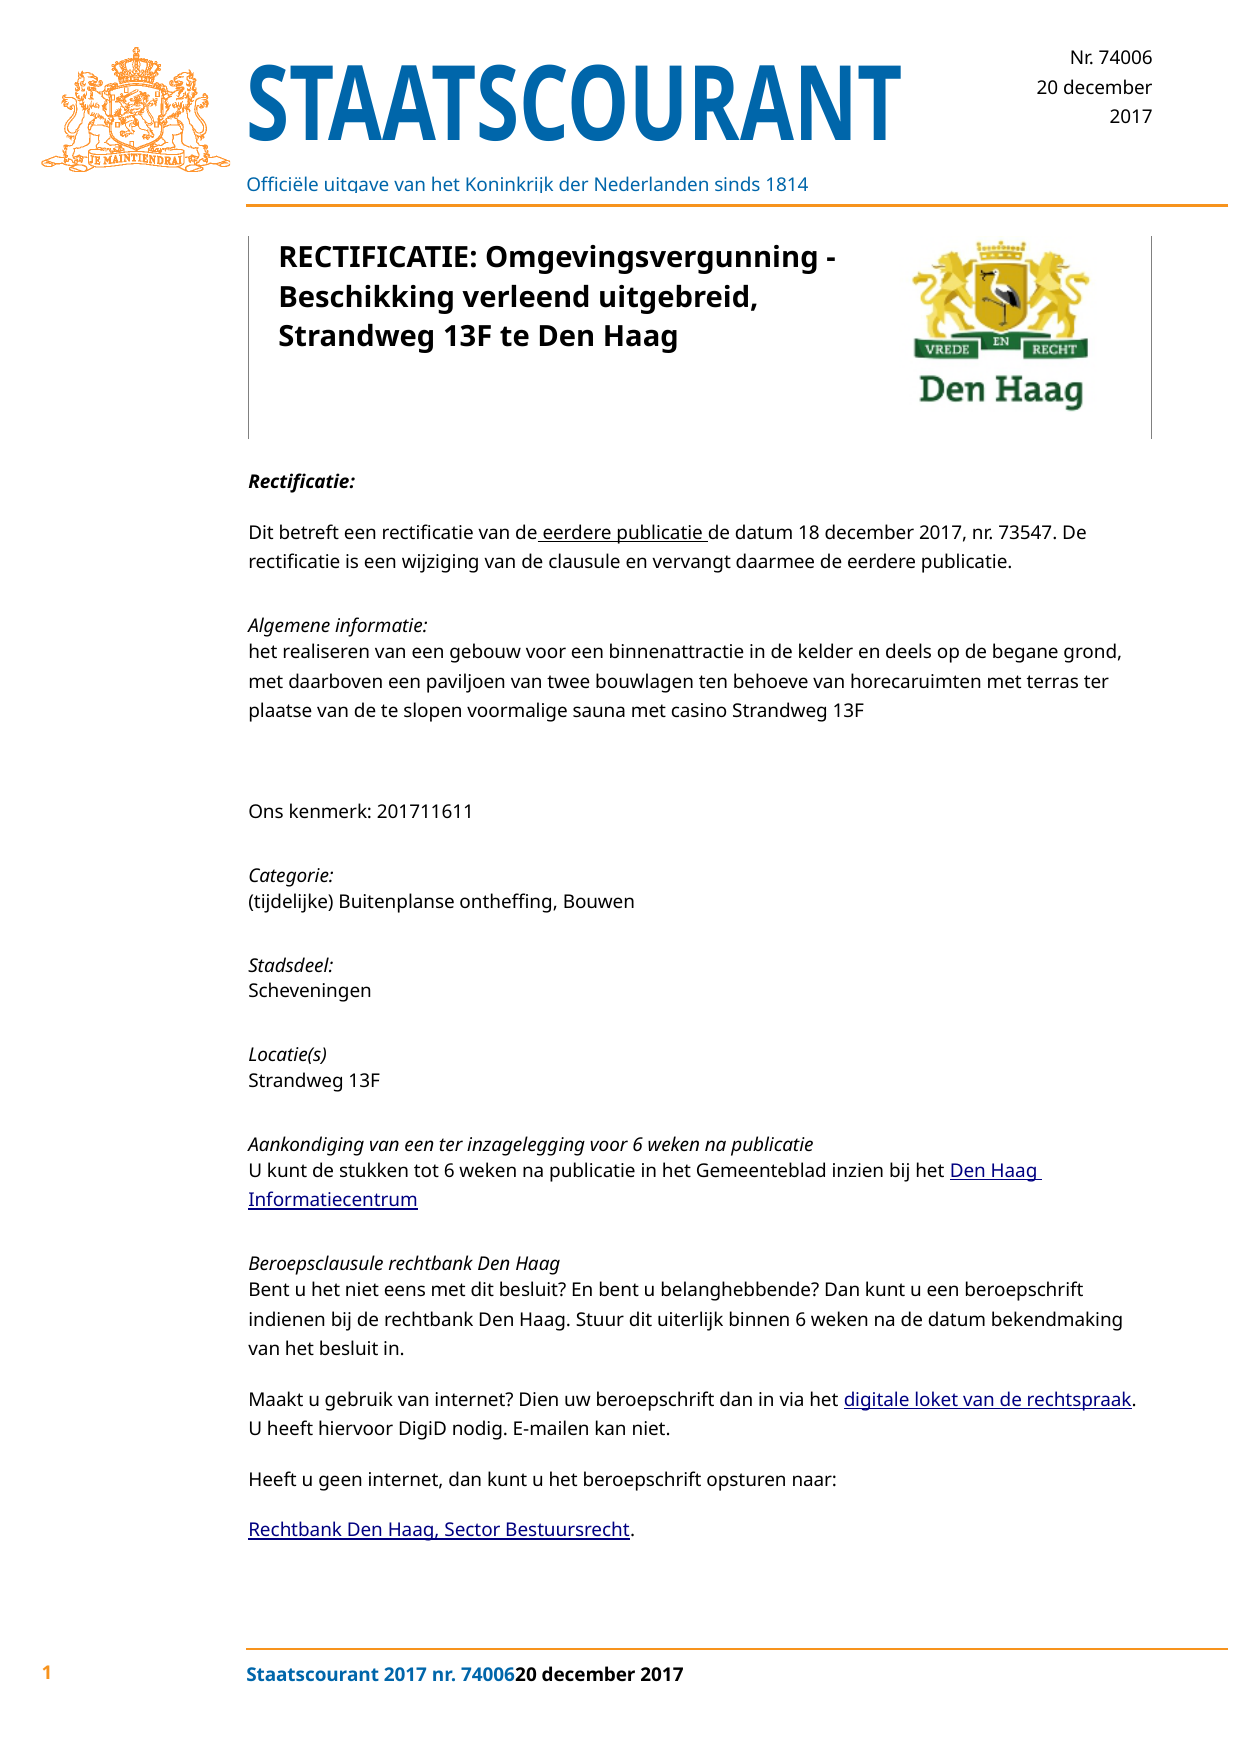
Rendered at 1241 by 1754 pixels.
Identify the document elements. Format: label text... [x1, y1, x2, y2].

text Rectificatie: [248, 469, 1152, 494]
text Stadsdeel: [248, 952, 1152, 978]
text Ons kenmerk: 201711611 [248, 798, 1152, 824]
text Categorie: [248, 862, 1152, 888]
picture [41, 47, 231, 172]
text Aankondiging van een ter inzagelegging voor 6 weken na publicatie [248, 1131, 1152, 1157]
text (tijdelijke) Buitenplanse ontheffing, Bouwen [248, 888, 1152, 914]
text Rechtbank Den Haag, Sector Bestuursrecht. [248, 1516, 1152, 1542]
picture [899, 236, 1103, 414]
text Algemene informatie: [248, 613, 1152, 638]
text Beroepsclausule rechtbank Den Haag [248, 1251, 1152, 1276]
text Dit betreft een rectificatie van de eerdere publicatie de datum 18 december 2017, nr. 73547. De rectificatie is een wijziging van de clausule en vervangt daarmee de eerdere publicatie. [248, 519, 1152, 574]
text Maakt u gebruik van internet? Dien uw beroepschrift dan in via het digitale loket van de rechtspraak. U heeft hiervoor DigiD nodig. E-mailen kan niet. [248, 1386, 1152, 1441]
table_header [850, 236, 899, 413]
text Strandweg 13F [248, 1067, 1152, 1093]
text het realiseren van een gebouw voor een binnenattractie in de kelder en deels op de begane grond, met daarboven een paviljoen van twee bouwlagen ten behoeve van horecaruimten met terras ter plaatse van de te slopen voormalige sauna met casino Strandweg 13F [248, 638, 1152, 723]
text Heeft u geen internet, dan kunt u het beroepschrift opsturen naar: [248, 1466, 1152, 1492]
text Bent u het niet eens met dit besluit? En bent u belanghebbende? Dan kunt u een beroepschrift indienen bij de rechtbank Den Haag. Stuur dit uiterlijk binnen 6 weken na de datum bekendmaking van het besluit in. [248, 1276, 1152, 1361]
table_header RECTIFICATIE: Omgevingsvergunning - Beschikking verleend uitgebreid, Strandweg 13F te Den Haag [249, 236, 850, 439]
table_header [850, 414, 1151, 439]
table_header [1103, 236, 1151, 413]
text Locatie(s) [248, 1042, 1152, 1067]
text Scheveningen [248, 978, 1152, 1003]
text U kunt de stukken tot 6 weken na publicatie in het Gemeenteblad inzien bij het Den Haag Informatiecentrum [248, 1157, 1152, 1212]
